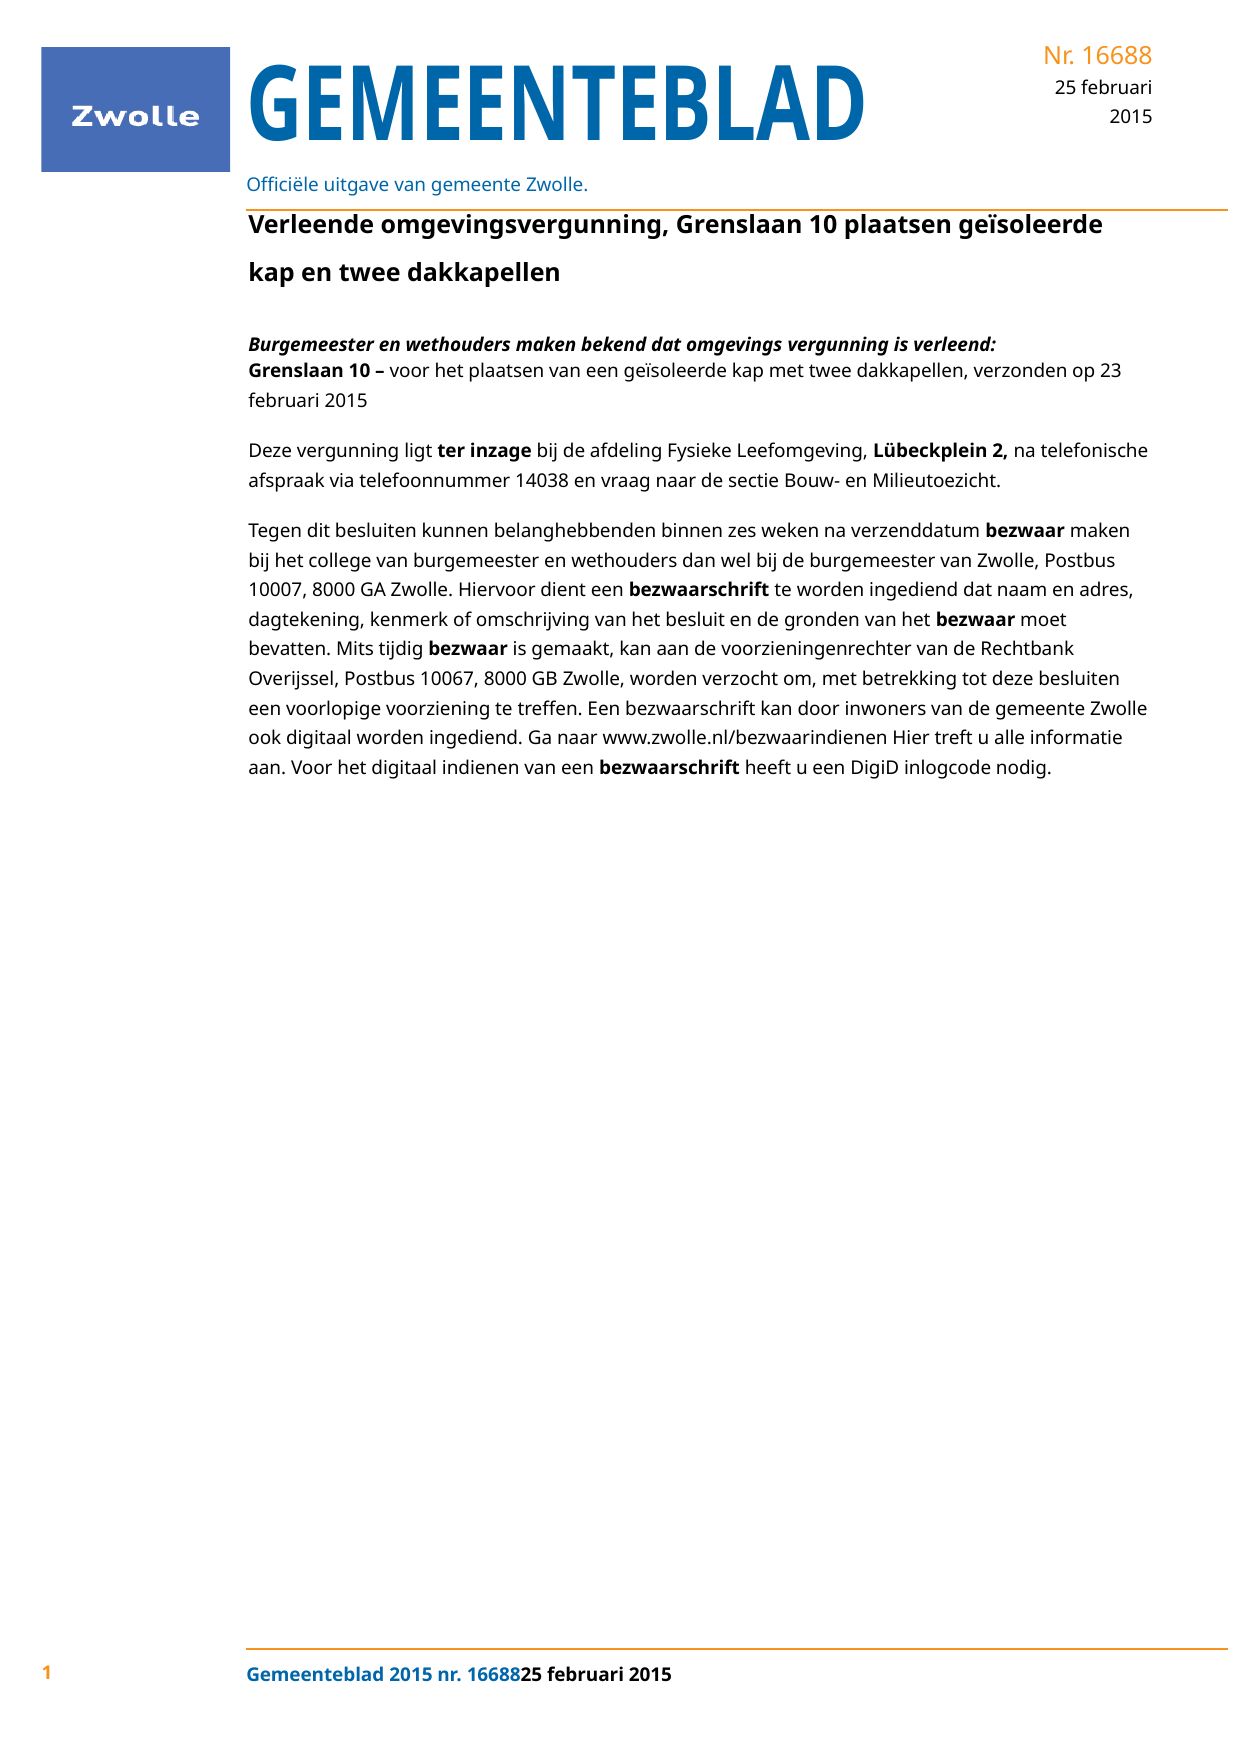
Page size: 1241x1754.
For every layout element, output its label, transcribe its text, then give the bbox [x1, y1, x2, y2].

text Burgemeester en wethouders maken bekend dat omgevings vergunning is verleend: [248, 331, 1152, 357]
picture [41, 47, 231, 172]
text Tegen dit besluiten kunnen belanghebbenden binnen zes weken na verzenddatum bezwaar maken bij het college van burgemeester en wethouders dan wel bij de burgemeester van Zwolle, Postbus 10007, 8000 GA Zwolle. Hiervoor dient een bezwaarschrift te worden ingediend dat naam en adres, dagtekening, kenmerk of omschrijving van het besluit en de gronden van het bezwaar moet bevatten. Mits tijdig bezwaar is gemaakt, kan aan de voorzieningenrechter van de Rechtbank Overijssel, Postbus 10067, 8000 GB Zwolle, worden verzocht om, met betrekking tot deze besluiten een voorlopige voorziening te treffen. Een bezwaarschrift kan door inwoners van de gemeente Zwolle ook digitaal worden ingediend. Ga naar www.zwolle.nl/bezwaarindienen Hier treft u alle informatie aan. Voor het digitaal indienen van een bezwaarschrift heeft u een DigiD inlogcode nodig. [248, 517, 1152, 779]
text Verleende omgevingsvergunning, Grenslaan 10 plaatsen geïsoleerde kap en twee dakkapellen [248, 211, 1152, 288]
text Grenslaan 10 – voor het plaatsen van een geïsoleerde kap met twee dakkapellen, verzonden op 23 februari 2015 [248, 357, 1152, 412]
text Deze vergunning ligt ter inzage bij de afdeling Fysieke Leefomgeving, Lübeckplein 2, na telefonische afspraak via telefoonnummer 14038 en vraag naar de sectie Bouw- en Milieutoezicht. [248, 437, 1152, 492]
